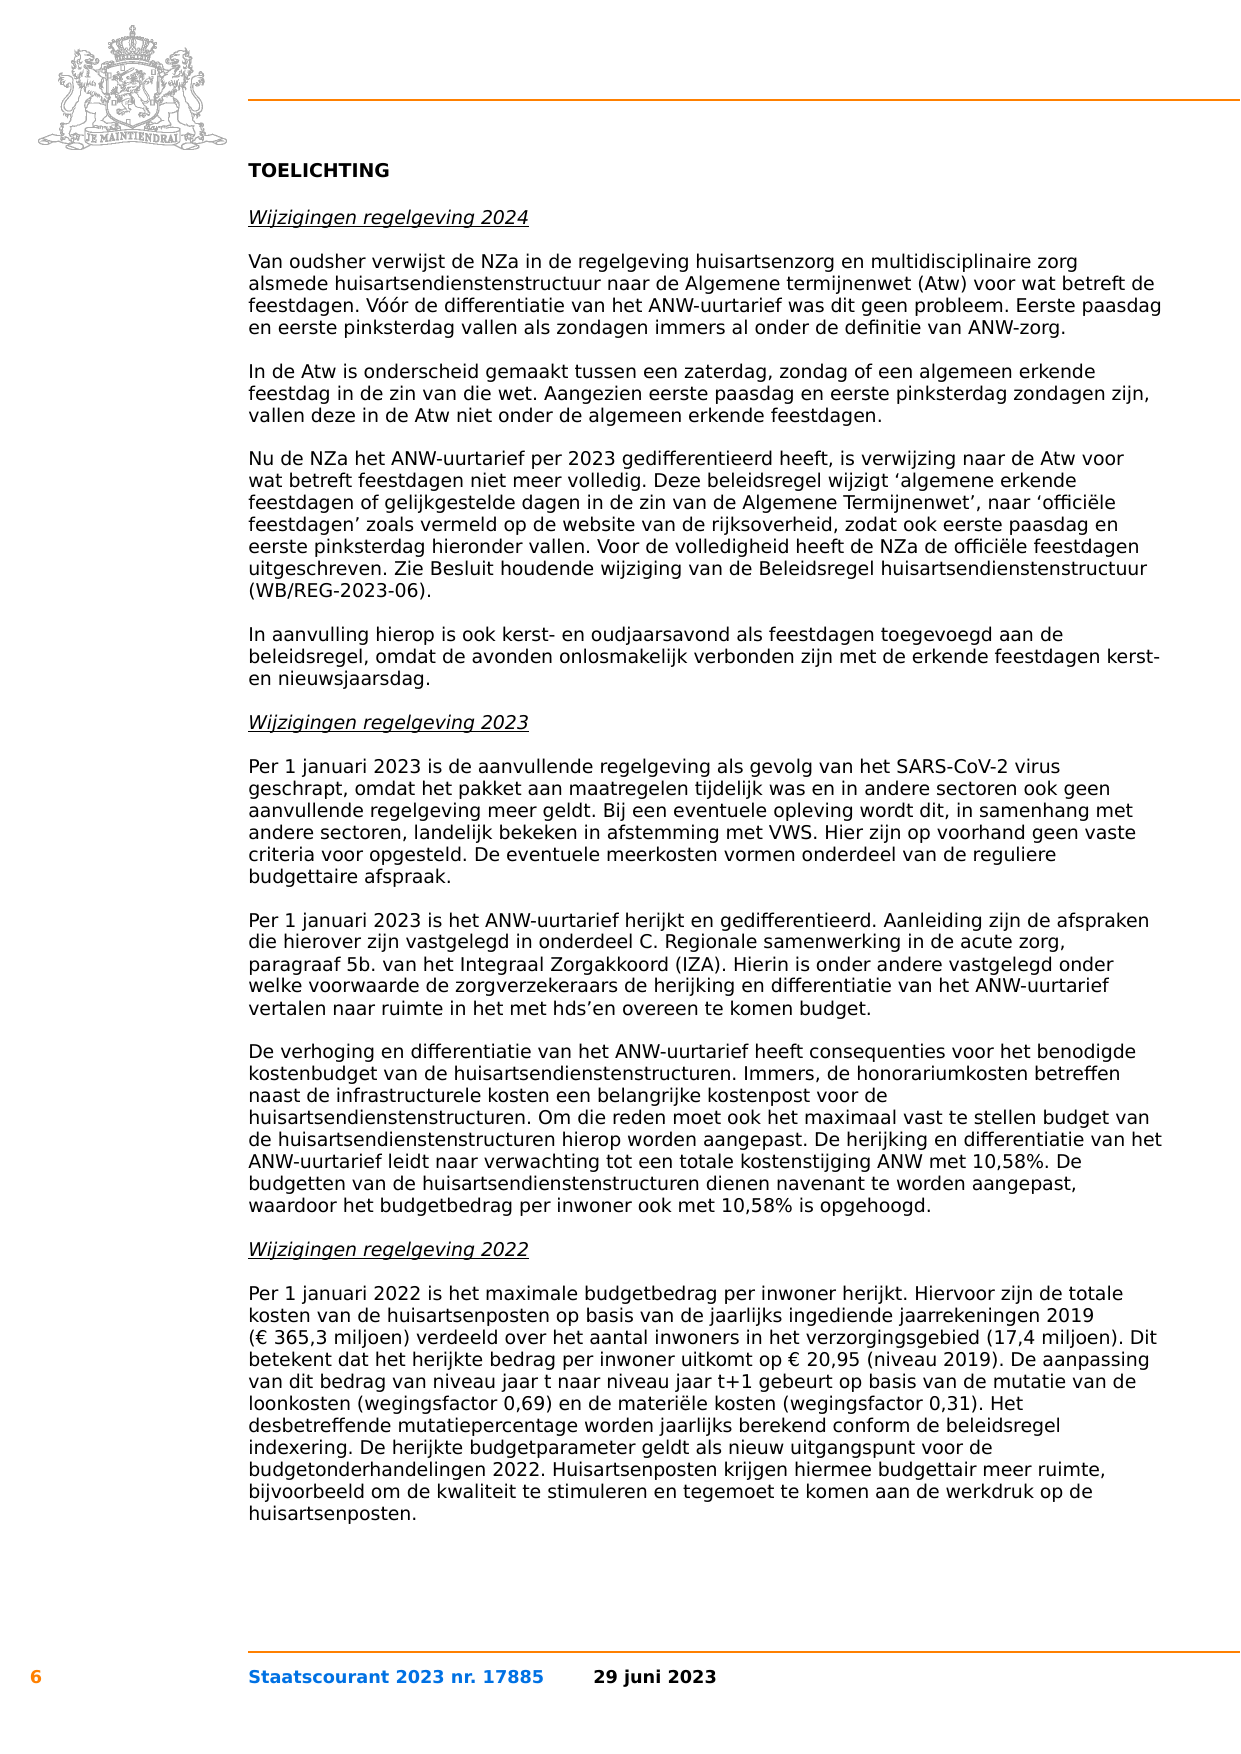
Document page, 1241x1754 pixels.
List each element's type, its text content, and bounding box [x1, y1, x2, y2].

text In aanvulling hierop is ook kerst- en oudjaarsavond als feestdagen toegevoegd aan de beleidsregel, omdat de avonden onlosmakelijk verbonden zijn met de erkende feestdagen kerst- en nieuwsjaarsdag. [248, 624, 1163, 690]
subtitle Wijzigingen regelgeving 2023 [248, 712, 1163, 734]
text Per 1 januari 2023 is het ANW-uurtarief herijkt en gedifferentieerd. Aanleiding zijn de afspraken die hierover zijn vastgelegd in onderdeel C. Regionale samenwerking in de acute zorg, paragraaf 5b. van het Integraal Zorgakkoord (IZA). Hierin is onder andere vastgelegd onder welke voorwaarde de zorgverzekeraars de herijking en differentiatie van het ANW-uurtarief vertalen naar ruimte in het met hds’en overeen te komen budget. [248, 909, 1163, 1019]
text Van oudsher verwijst de NZa in de regelgeving huisartsenzorg en multidisciplinaire zorg alsmede huisartsendienstenstructuur naar de Algemene termijnenwet (Atw) voor wat betreft de feestdagen. Vóór de differentiatie van het ANW-uurtarief was dit geen probleem. Eerste paasdag en eerste pinksterdag vallen als zondagen immers al onder de definitie van ANW-zorg. [248, 251, 1163, 339]
text In de Atw is onderscheid gemaakt tussen een zaterdag, zondag of een algemeen erkende feestdag in de zin van die wet. Aangezien eerste paasdag en eerste pinksterdag zondagen zijn, vallen deze in de Atw niet onder de algemeen erkende feestdagen. [248, 361, 1163, 426]
subtitle TOELICHTING [248, 160, 1163, 182]
text De verhoging en differentiatie van het ANW-uurtarief heeft consequenties voor het benodigde kostenbudget van de huisartsendienstenstructuren. Immers, de honorariumkosten betreffen naast de infrastructurele kosten een belangrijke kostenpost voor de huisartsendienstenstructuren. Om die reden moet ook het maximaal vast te stellen budget van de huisartsendienstenstructuren hierop worden aangepast. De herijking en differentiatie van het ANW-uurtarief leidt naar verwachting tot een totale kostenstijging ANW met 10,58%. De budgetten van de huisartsendienstenstructuren dienen navenant te worden aangepast, waardoor het budgetbedrag per inwoner ook met 10,58% is opgehoogd. [248, 1041, 1163, 1217]
subtitle Wijzigingen regelgeving 2024 [248, 207, 1163, 229]
text Per 1 januari 2023 is de aanvullende regelgeving als gevolg van het SARS-CoV-2 virus geschrapt, omdat het pakket aan maatregelen tijdelijk was en in andere sectoren ook geen aanvullende regelgeving meer geldt. Bij een eventuele opleving wordt dit, in samenhang met andere sectoren, landelijk bekeken in afstemming met VWS. Hier zijn op voorhand geen vaste criteria voor opgesteld. De eventuele meerkosten vormen onderdeel van de reguliere budgettaire afspraak. [248, 756, 1163, 888]
subtitle Wijzigingen regelgeving 2022 [248, 1239, 1163, 1261]
text Per 1 januari 2022 is het maximale budgetbedrag per inwoner herijkt. Hiervoor zijn de totale kosten van de huisartsenposten op basis van de jaarlijks ingediende jaarrekeningen 2019 (€ 365,3 miljoen) verdeeld over het aantal inwoners in het verzorgingsgebied (17,4 miljoen). Dit betekent dat het herijkte bedrag per inwoner uitkomt op € 20,95 (niveau 2019). De aanpassing van dit bedrag van niveau jaar t naar niveau jaar t+1 gebeurt op basis van de mutatie van de loonkosten (wegingsfactor 0,69) en de materiële kosten (wegingsfactor 0,31). Het desbetreffende mutatiepercentage worden jaarlijks berekend conform de beleidsregel indexering. De herijkte budgetparameter geldt als nieuw uitgangspunt voor de budgetonderhandelingen 2022. Huisartsenposten krijgen hiermee budgettair meer ruimte, bijvoorbeeld om de kwaliteit te stimuleren en tegemoet te komen aan de werkdruk op de huisartsenposten. [248, 1283, 1163, 1524]
picture [38, 25, 227, 150]
text Nu de NZa het ANW-uurtarief per 2023 gedifferentieerd heeft, is verwijzing naar de Atw voor wat betreft feestdagen niet meer volledig. Deze beleidsregel wijzigt ‘algemene erkende feestdagen of gelijkgestelde dagen in de zin van de Algemene Termijnenwet’, naar ‘officiële feestdagen’ zoals vermeld op de website van de rijksoverheid, zodat ook eerste paasdag en eerste pinksterdag hieronder vallen. Voor de volledigheid heeft de NZa de officiële feestdagen uitgeschreven. Zie Besluit houdende wijziging van de Beleidsregel huisartsendienstenstructuur (WB/REG-2023-06). [248, 448, 1163, 602]
